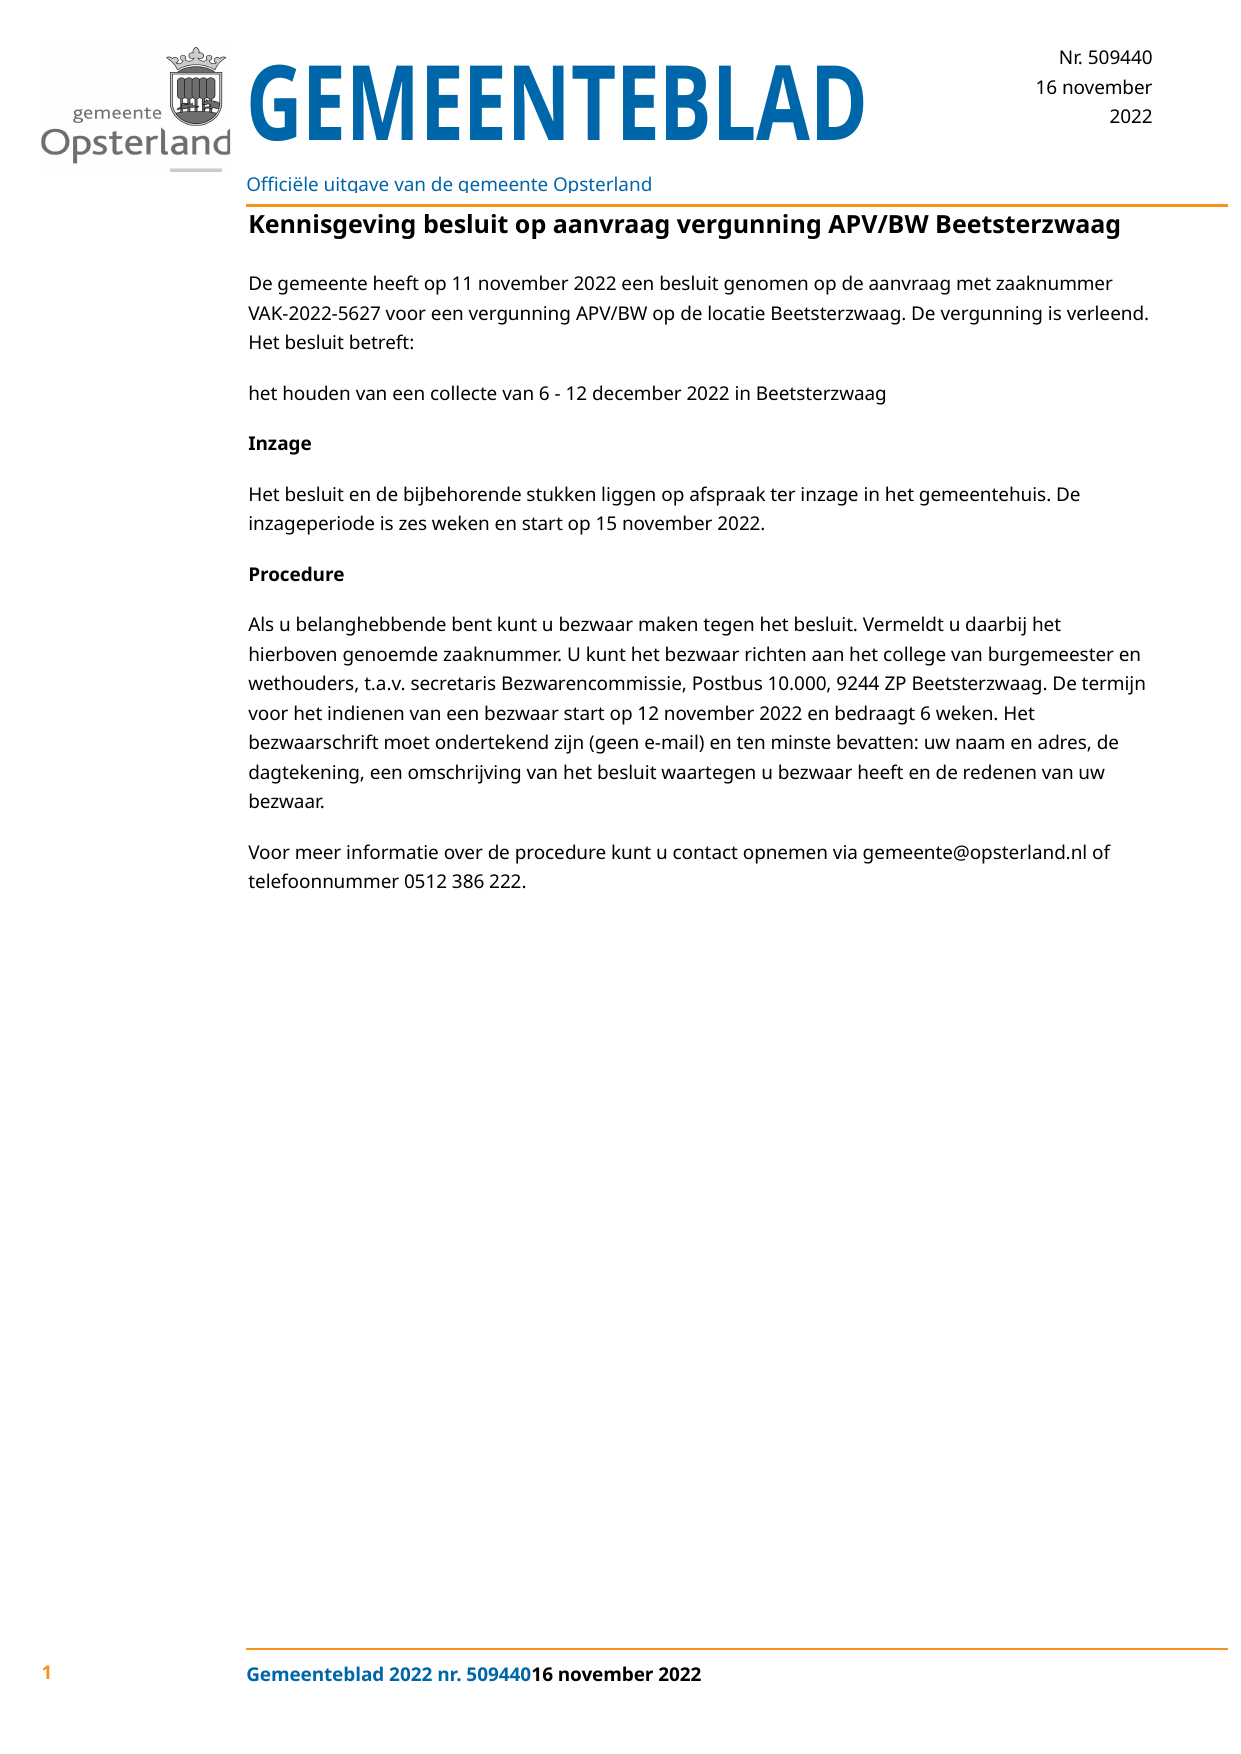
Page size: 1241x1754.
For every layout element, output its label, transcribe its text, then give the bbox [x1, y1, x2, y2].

text Voor meer informatie over de procedure kunt u contact opnemen via gemeente@opsterland.nl of telefoonnummer 0512 386 222. [248, 839, 1152, 894]
text Het besluit en de bijbehorende stukken liggen op afspraak ter inzage in het gemeentehuis. De inzageperiode is zes weken en start op 15 november 2022. [248, 481, 1152, 536]
text het houden van een collecte van 6 - 12 december 2022 in Beetsterzwaag [248, 380, 1152, 406]
text Procedure [248, 561, 1152, 586]
text Kennisgeving besluit op aanvraag vergunning APV/BW Beetsterzwaag [248, 207, 1152, 241]
text De gemeente heeft op 11 november 2022 een besluit genomen op de aanvraag met zaaknummer VAK-2022-5627 voor een vergunning APV/BW op de locatie Beetsterzwaag. De vergunning is verleend. Het besluit betreft: [248, 270, 1152, 355]
text Inzage [248, 430, 1152, 456]
picture [41, 47, 231, 172]
text Als u belanghebbende bent kunt u bezwaar maken tegen het besluit. Vermeldt u daarbij het hierboven genoemde zaaknummer. U kunt het bezwaar richten aan het college van burgemeester en wethouders, t.a.v. secretaris Bezwarencommissie, Postbus 10.000, 9244 ZP Beetsterzwaag. De termijn voor het indienen van een bezwaar start op 12 november 2022 en bedraagt 6 weken. Het bezwaarschrift moet ondertekend zijn (geen e-mail) en ten minste bevatten: uw naam en adres, de dagtekening, een omschrijving van het besluit waartegen u bezwaar heeft en de redenen van uw bezwaar. [248, 611, 1152, 814]
